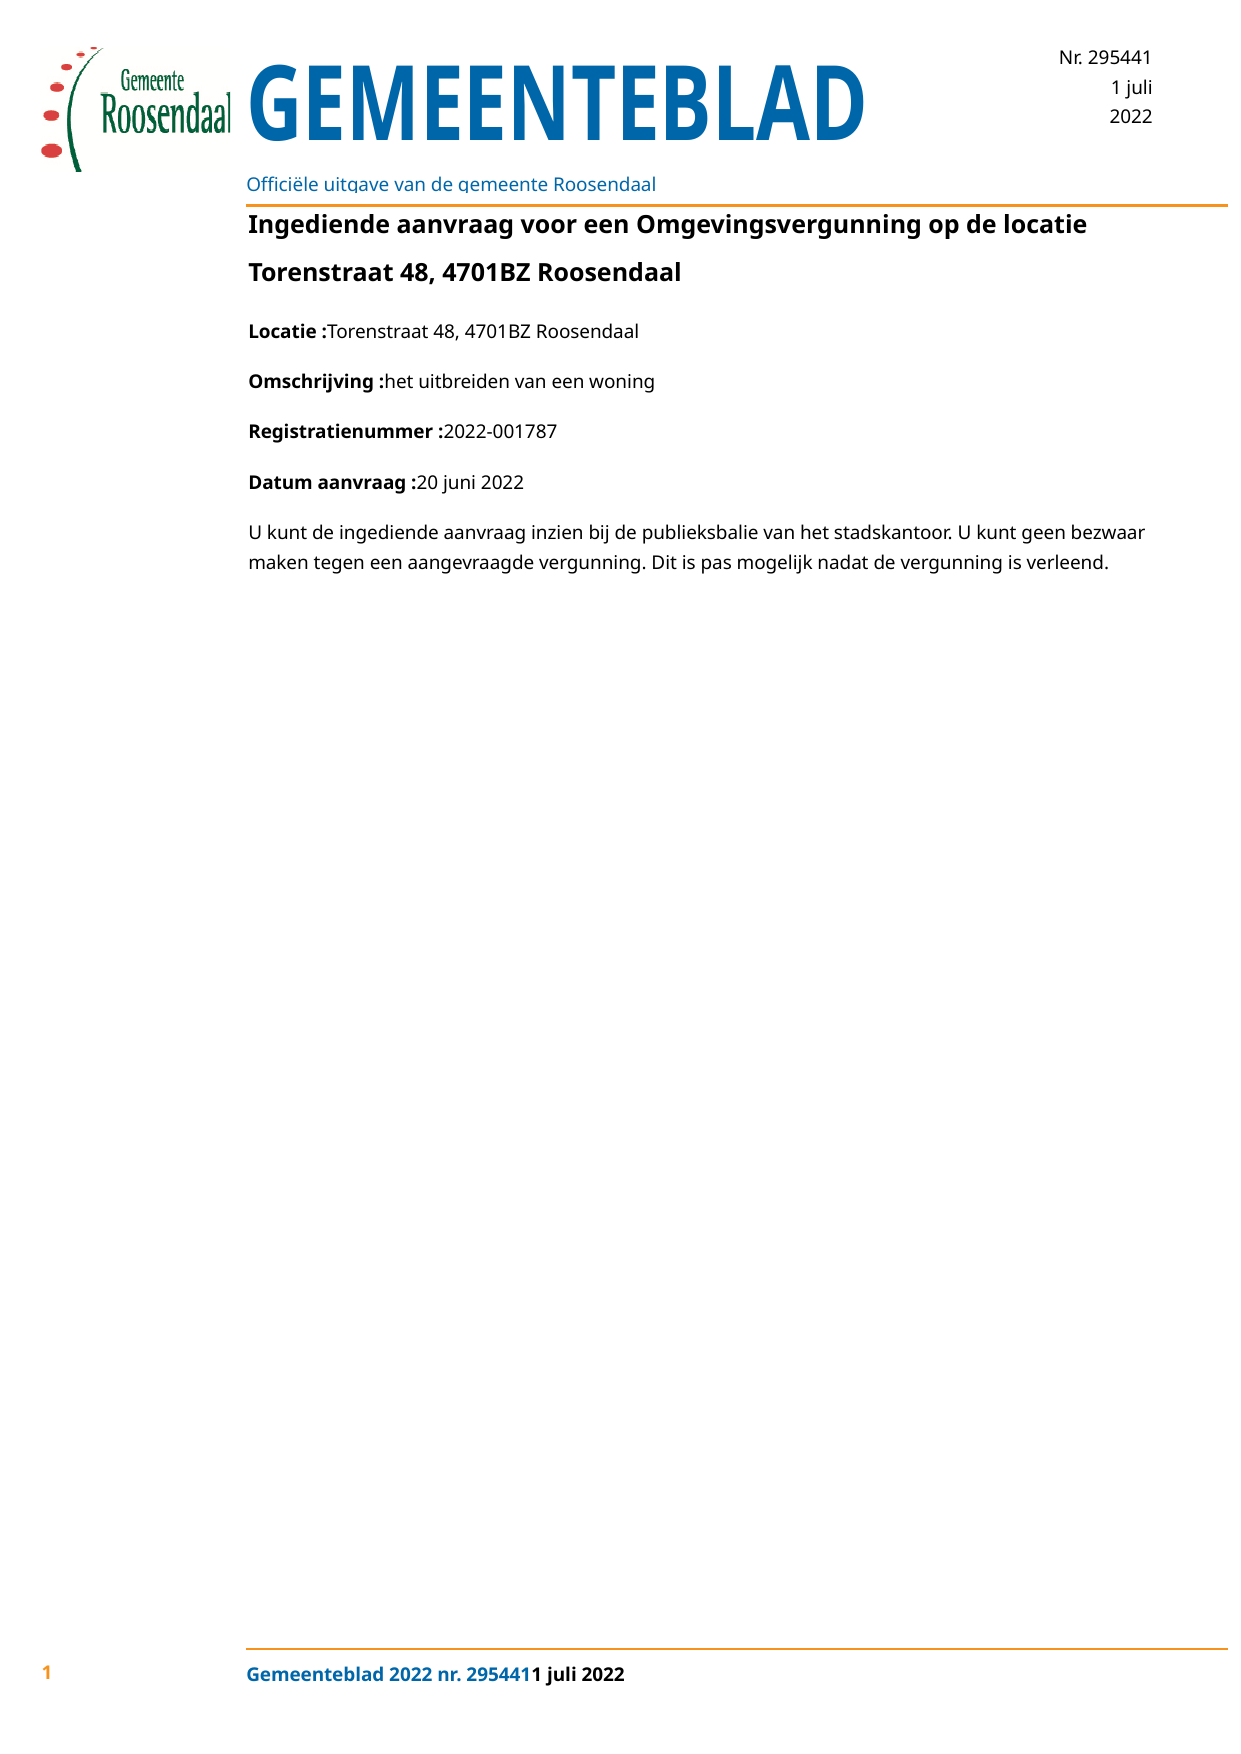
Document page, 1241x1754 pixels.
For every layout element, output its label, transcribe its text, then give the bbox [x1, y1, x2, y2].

text Omschrijving :het uitbreiden van een woning [248, 368, 1152, 394]
text Ingediende aanvraag voor een Omgevingsvergunning op de locatie Torenstraat 48, 4701BZ Roosendaal [248, 207, 1152, 288]
text Locatie :Torenstraat 48, 4701BZ Roosendaal [248, 318, 1152, 344]
picture [41, 47, 231, 172]
text Datum aanvraag :20 juni 2022 [248, 469, 1152, 495]
text Registratienummer :2022-001787 [248, 419, 1152, 444]
text U kunt de ingediende aanvraag inzien bij de publieksbalie van het stadskantoor. U kunt geen bezwaar maken tegen een aangevraagde vergunning. Dit is pas mogelijk nadat de vergunning is verleend. [248, 519, 1152, 575]
